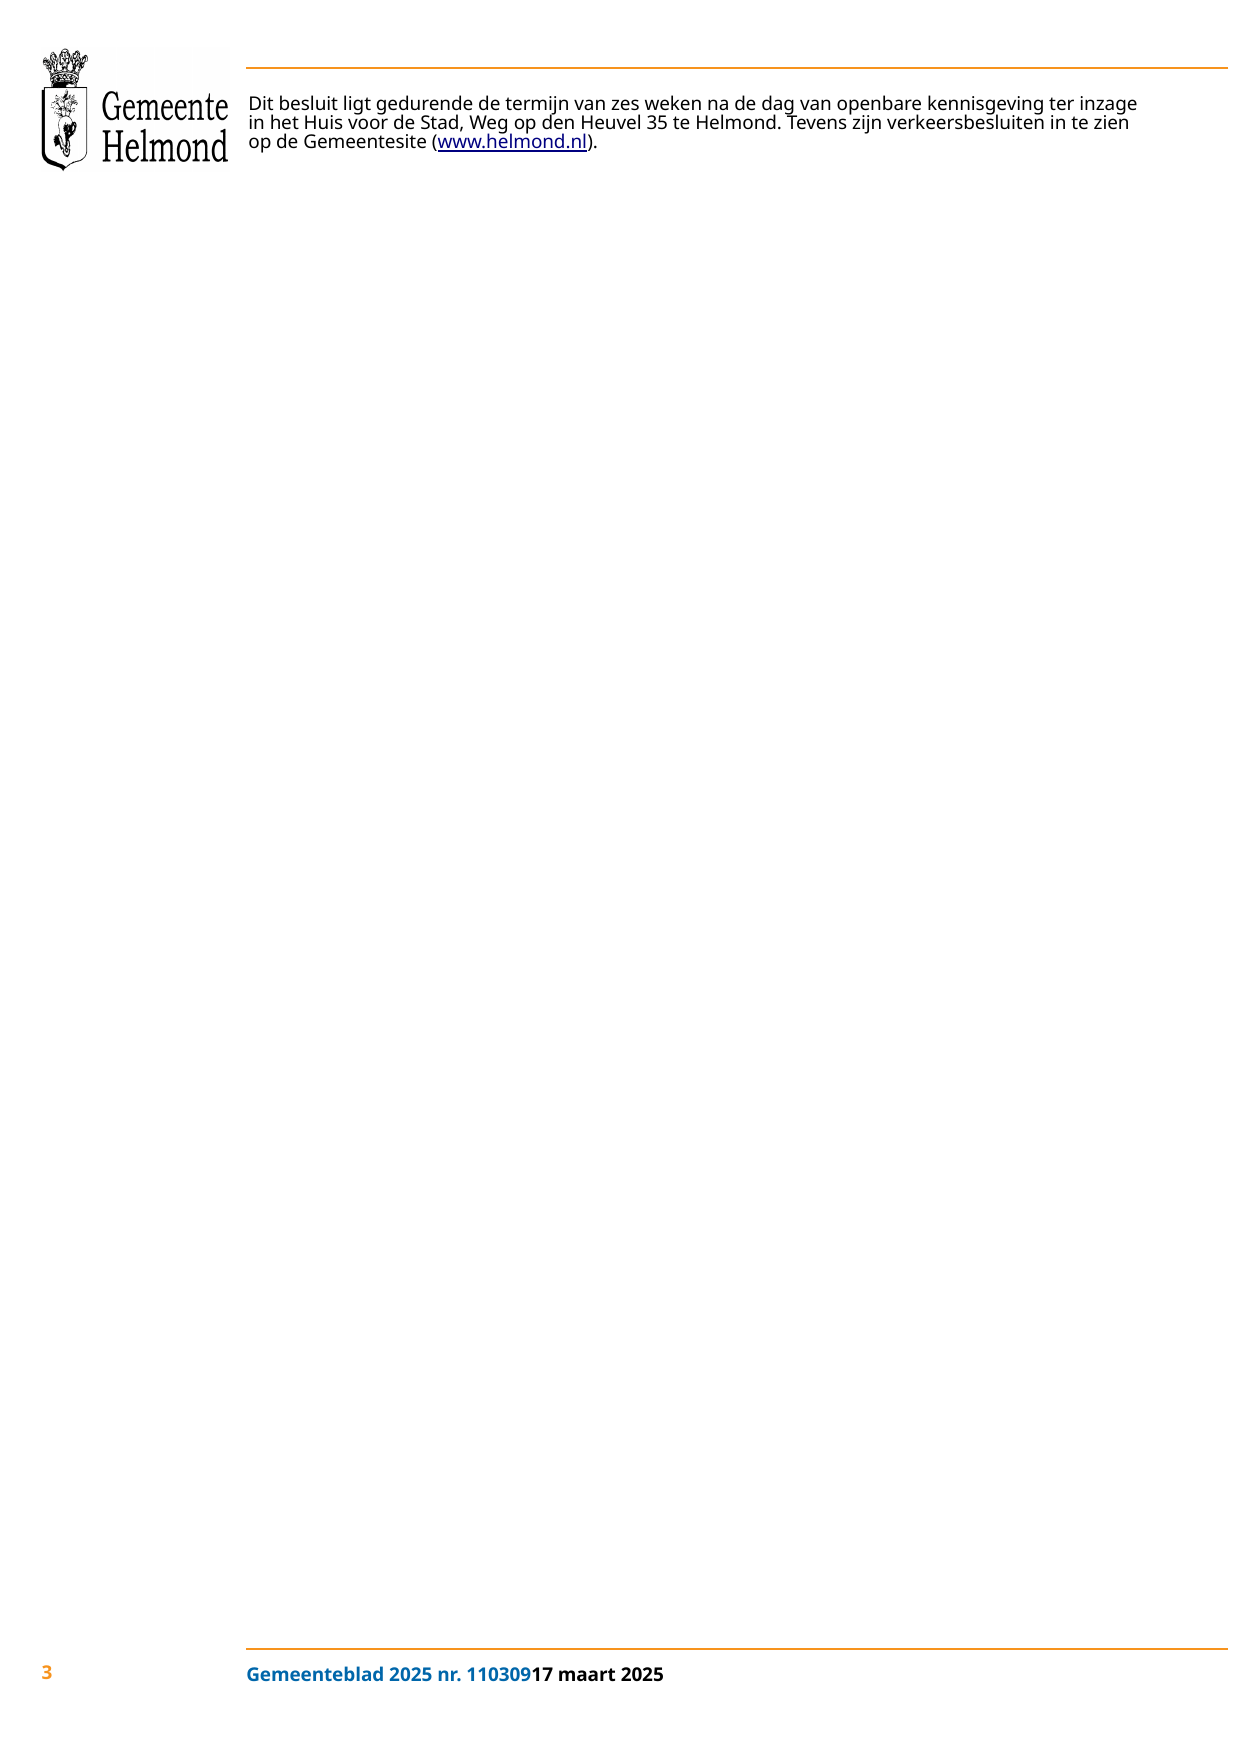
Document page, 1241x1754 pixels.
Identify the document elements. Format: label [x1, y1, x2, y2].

picture [41, 47, 231, 172]
